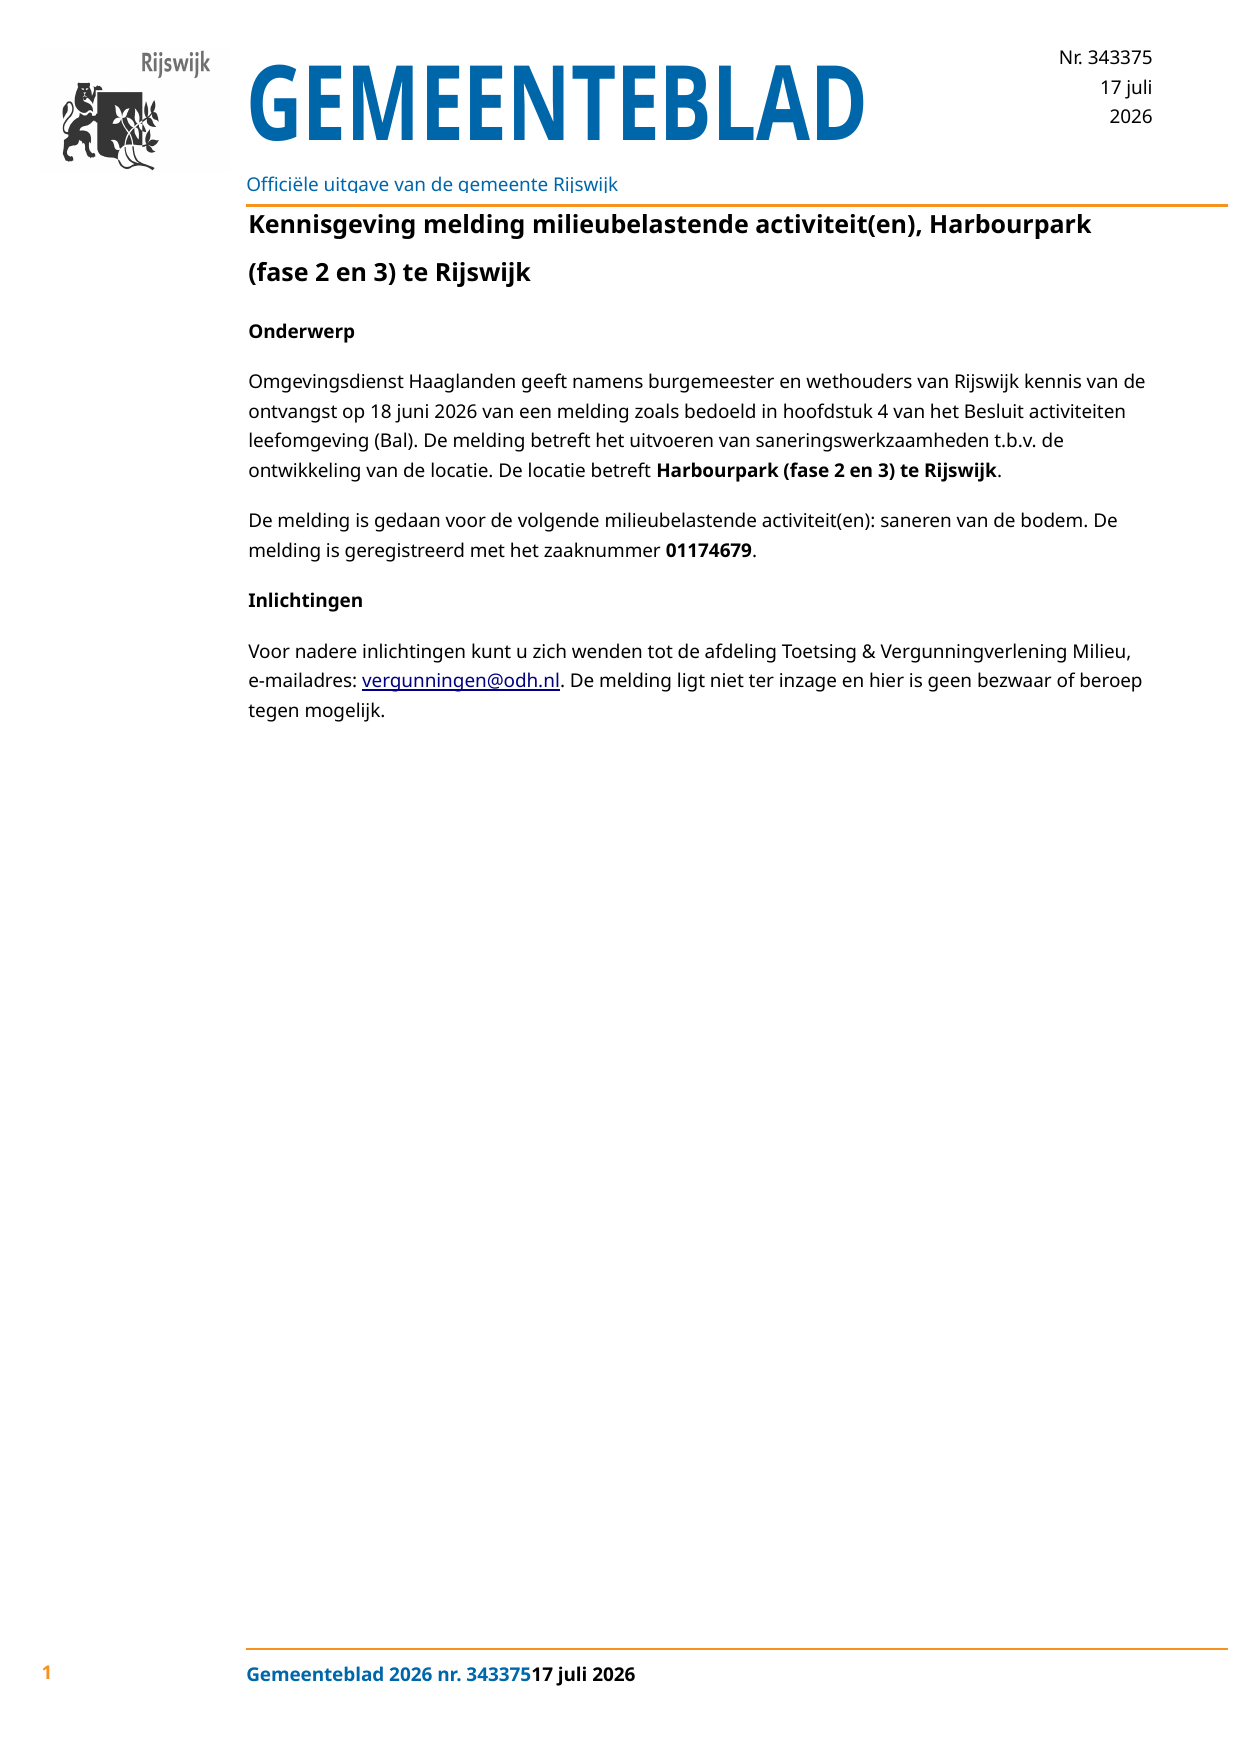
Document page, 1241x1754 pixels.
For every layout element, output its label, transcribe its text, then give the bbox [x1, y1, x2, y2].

text De melding is gedaan voor de volgende milieubelastende activiteit(en): saneren van de bodem. De melding is geregistreerd met het zaaknummer 01174679. [248, 507, 1152, 563]
text Inlichtingen [248, 587, 1152, 613]
picture [41, 47, 231, 172]
text Onderwerp [248, 318, 1152, 344]
text Voor nadere inlichtingen kunt u zich wenden tot de afdeling Toetsing & Vergunningverlening Milieu, e-mailadres: vergunningen@odh.nl. De melding ligt niet ter inzage en hier is geen bezwaar of beroep tegen mogelijk. [248, 638, 1152, 723]
text Kennisgeving melding milieubelastende activiteit(en), Harbourpark (fase 2 en 3) te Rijswijk [248, 207, 1152, 288]
text Omgevingsdienst Haaglanden geeft namens burgemeester en wethouders van Rijswijk kennis van de ontvangst op 18 juni 2026 van een melding zoals bedoeld in hoofdstuk 4 van het Besluit activiteiten leefomgeving (Bal). De melding betreft het uitvoeren van saneringswerkzaamheden t.b.v. de ontwikkeling van de locatie. De locatie betreft Harbourpark (fase 2 en 3) te Rijswijk. [248, 368, 1152, 483]
